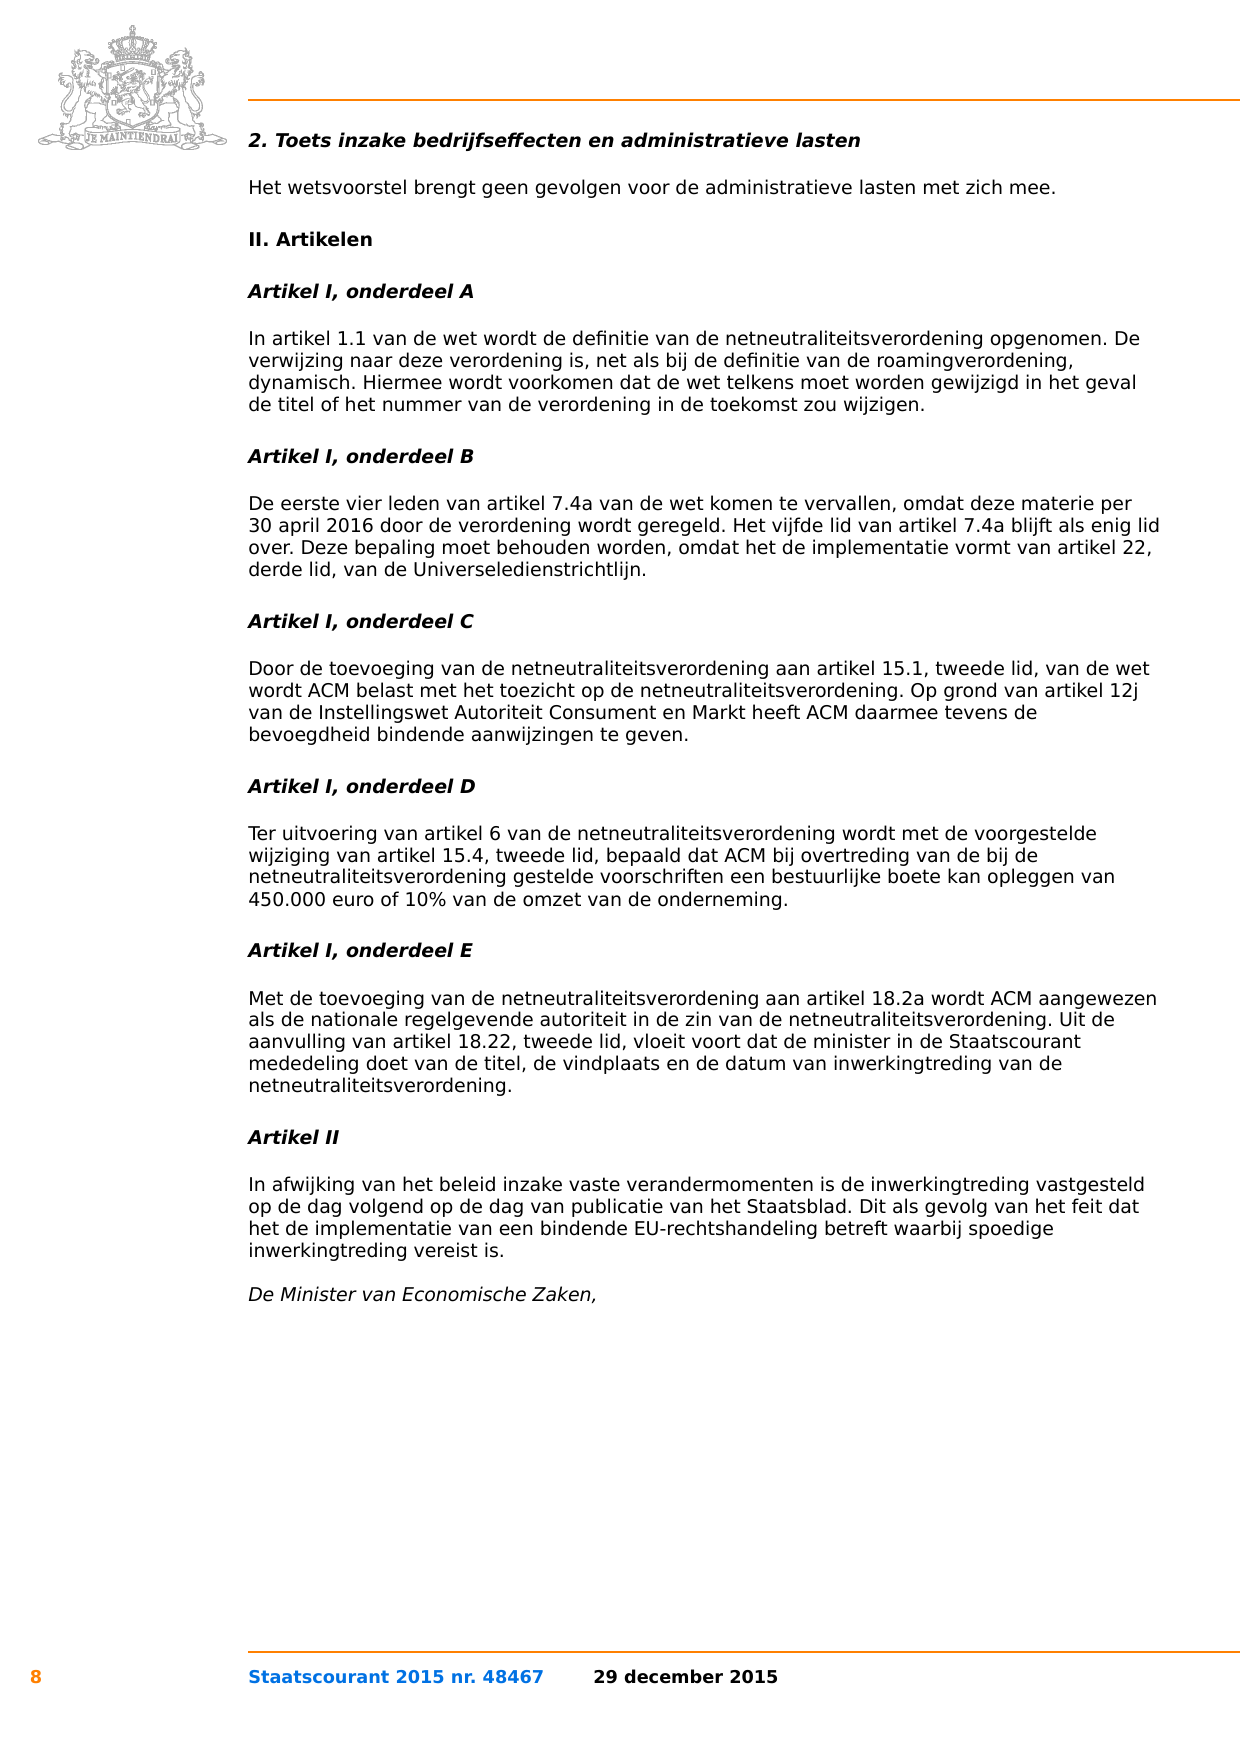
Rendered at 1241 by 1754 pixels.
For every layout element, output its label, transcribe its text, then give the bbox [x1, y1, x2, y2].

subtitle Artikel I, onderdeel D [248, 776, 1163, 797]
text In artikel 1.1 van de wet wordt de definitie van de netneutraliteitsverordening opgenomen. De verwijzing naar deze verordening is, net als bij de definitie van de roamingverordening, dynamisch. Hiermee wordt voorkomen dat de wet telkens moet worden gewijzigd in het geval de titel of het nummer van de verordening in de toekomst zou wijzigen. [248, 328, 1163, 416]
text Het wetsvoorstel brengt geen gevolgen voor de administratieve lasten met zich mee. [248, 177, 1163, 199]
text Door de toevoeging van de netneutraliteitsverordening aan artikel 15.1, tweede lid, van de wet wordt ACM belast met het toezicht op de netneutraliteitsverordening. Op grond van artikel 12j van de Instellingswet Autoriteit Consument en Markt heeft ACM daarmee tevens de bevoegdheid bindende aanwijzingen te geven. [248, 658, 1163, 746]
subtitle Artikel II [248, 1127, 1163, 1149]
subtitle Artikel I, onderdeel E [248, 940, 1163, 962]
text De Minister van Economische Zaken, [248, 1284, 1163, 1306]
picture [38, 25, 227, 150]
subtitle II. Artikelen [248, 229, 1163, 251]
text In afwijking van het beleid inzake vaste verandermomenten is de inwerkingtreding vastgesteld op de dag volgend op de dag van publicatie van het Staatsblad. Dit als gevolg van het feit dat het de implementatie van een bindende EU-rechtshandeling betreft waarbij spoedige inwerkingtreding vereist is. [248, 1174, 1163, 1262]
text Ter uitvoering van artikel 6 van de netneutraliteitsverordening wordt met de voorgestelde wijziging van artikel 15.4, tweede lid, bepaald dat ACM bij overtreding van de bij de netneutraliteitsverordening gestelde voorschriften een bestuurlijke boete kan opleggen van 450.000 euro of 10% van de omzet van de onderneming. [248, 822, 1163, 910]
subtitle 2. Toets inzake bedrijfseffecten en administratieve lasten [248, 130, 1163, 152]
text De eerste vier leden van artikel 7.4a van de wet komen te vervallen, omdat deze materie per 30 april 2016 door de verordening wordt geregeld. Het vijfde lid van artikel 7.4a blijft als enig lid over. Deze bepaling moet behouden worden, omdat het de implementatie vormt van artikel 22, derde lid, van de Universeledienstrichtlijn. [248, 493, 1163, 581]
subtitle Artikel I, onderdeel B [248, 446, 1163, 468]
text Met de toevoeging van de netneutraliteitsverordening aan artikel 18.2a wordt ACM aangewezen als de nationale regelgevende autoriteit in de zin van de netneutraliteitsverordening. Uit de aanvulling van artikel 18.22, tweede lid, vloeit voort dat de minister in de Staatscourant mededeling doet van de titel, de vindplaats en de datum van inwerkingtreding van de netneutraliteitsverordening. [248, 987, 1163, 1097]
subtitle Artikel I, onderdeel A [248, 281, 1163, 303]
subtitle Artikel I, onderdeel C [248, 611, 1163, 633]
